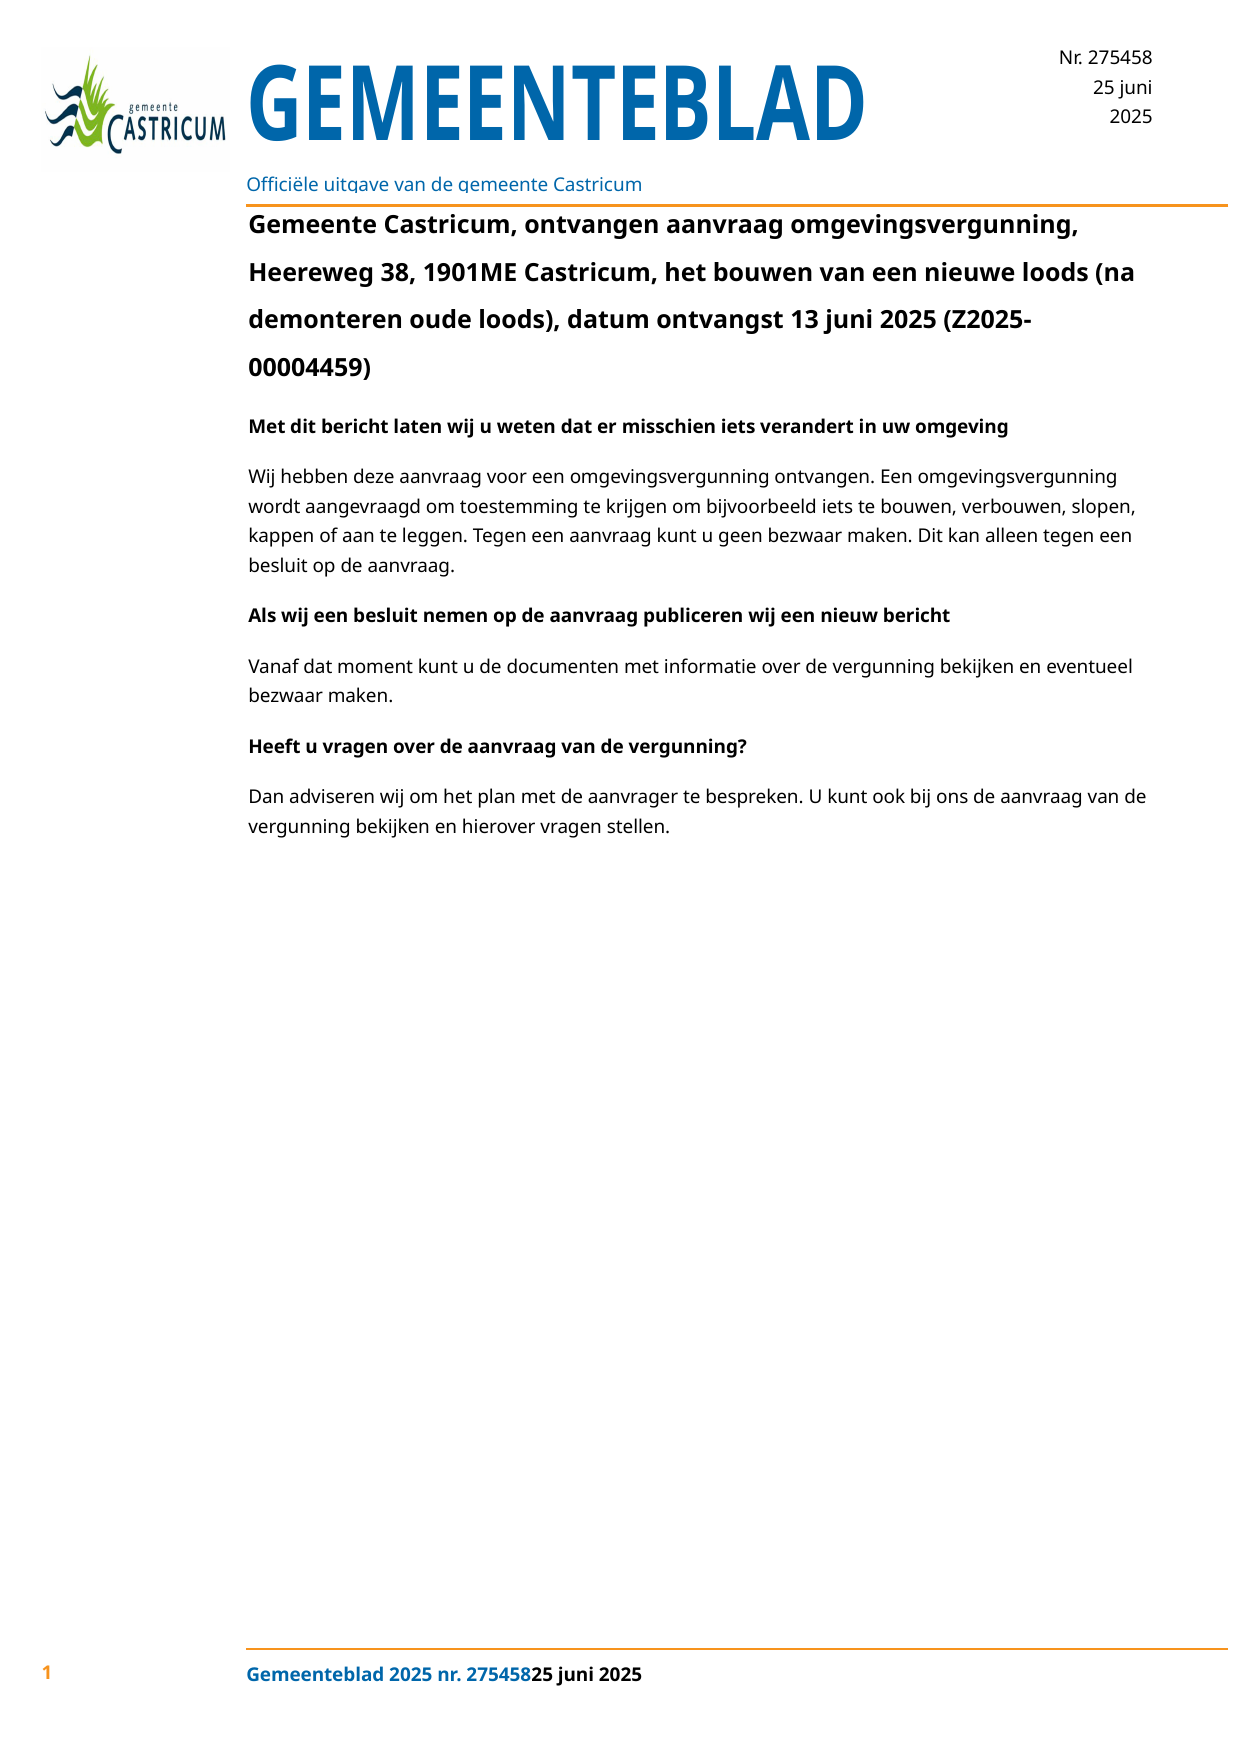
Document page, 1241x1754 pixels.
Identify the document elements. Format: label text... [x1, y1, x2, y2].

picture [41, 47, 231, 172]
text Gemeente Castricum, ontvangen aanvraag omgevingsvergunning, Heereweg 38, 1901ME Castricum, het bouwen van een nieuwe loods (na demonteren oude loods), datum ontvangst 13 juni 2025 (Z2025-00004459) [248, 207, 1152, 384]
text Heeft u vragen over de aanvraag van de vergunning? [248, 733, 1152, 759]
text Dan adviseren wij om het plan met de aanvrager te bespreken. U kunt ook bij ons de aanvraag van de vergunning bekijken en hierover vragen stellen. [248, 783, 1152, 839]
text Vanaf dat moment kunt u de documenten met informatie over de vergunning bekijken en eventueel bezwaar maken. [248, 653, 1152, 708]
text Wij hebben deze aanvraag voor een omgevingsvergunning ontvangen. Een omgevingsvergunning wordt aangevraagd om toestemming te krijgen om bijvoorbeeld iets te bouwen, verbouwen, slopen, kappen of aan te leggen. Tegen een aanvraag kunt u geen bezwaar maken. Dit kan alleen tegen een besluit op de aanvraag. [248, 463, 1152, 578]
text Als wij een besluit nemen op de aanvraag publiceren wij een nieuw bericht [248, 603, 1152, 628]
text Met dit bericht laten wij u weten dat er misschien iets verandert in uw omgeving [248, 413, 1152, 439]
